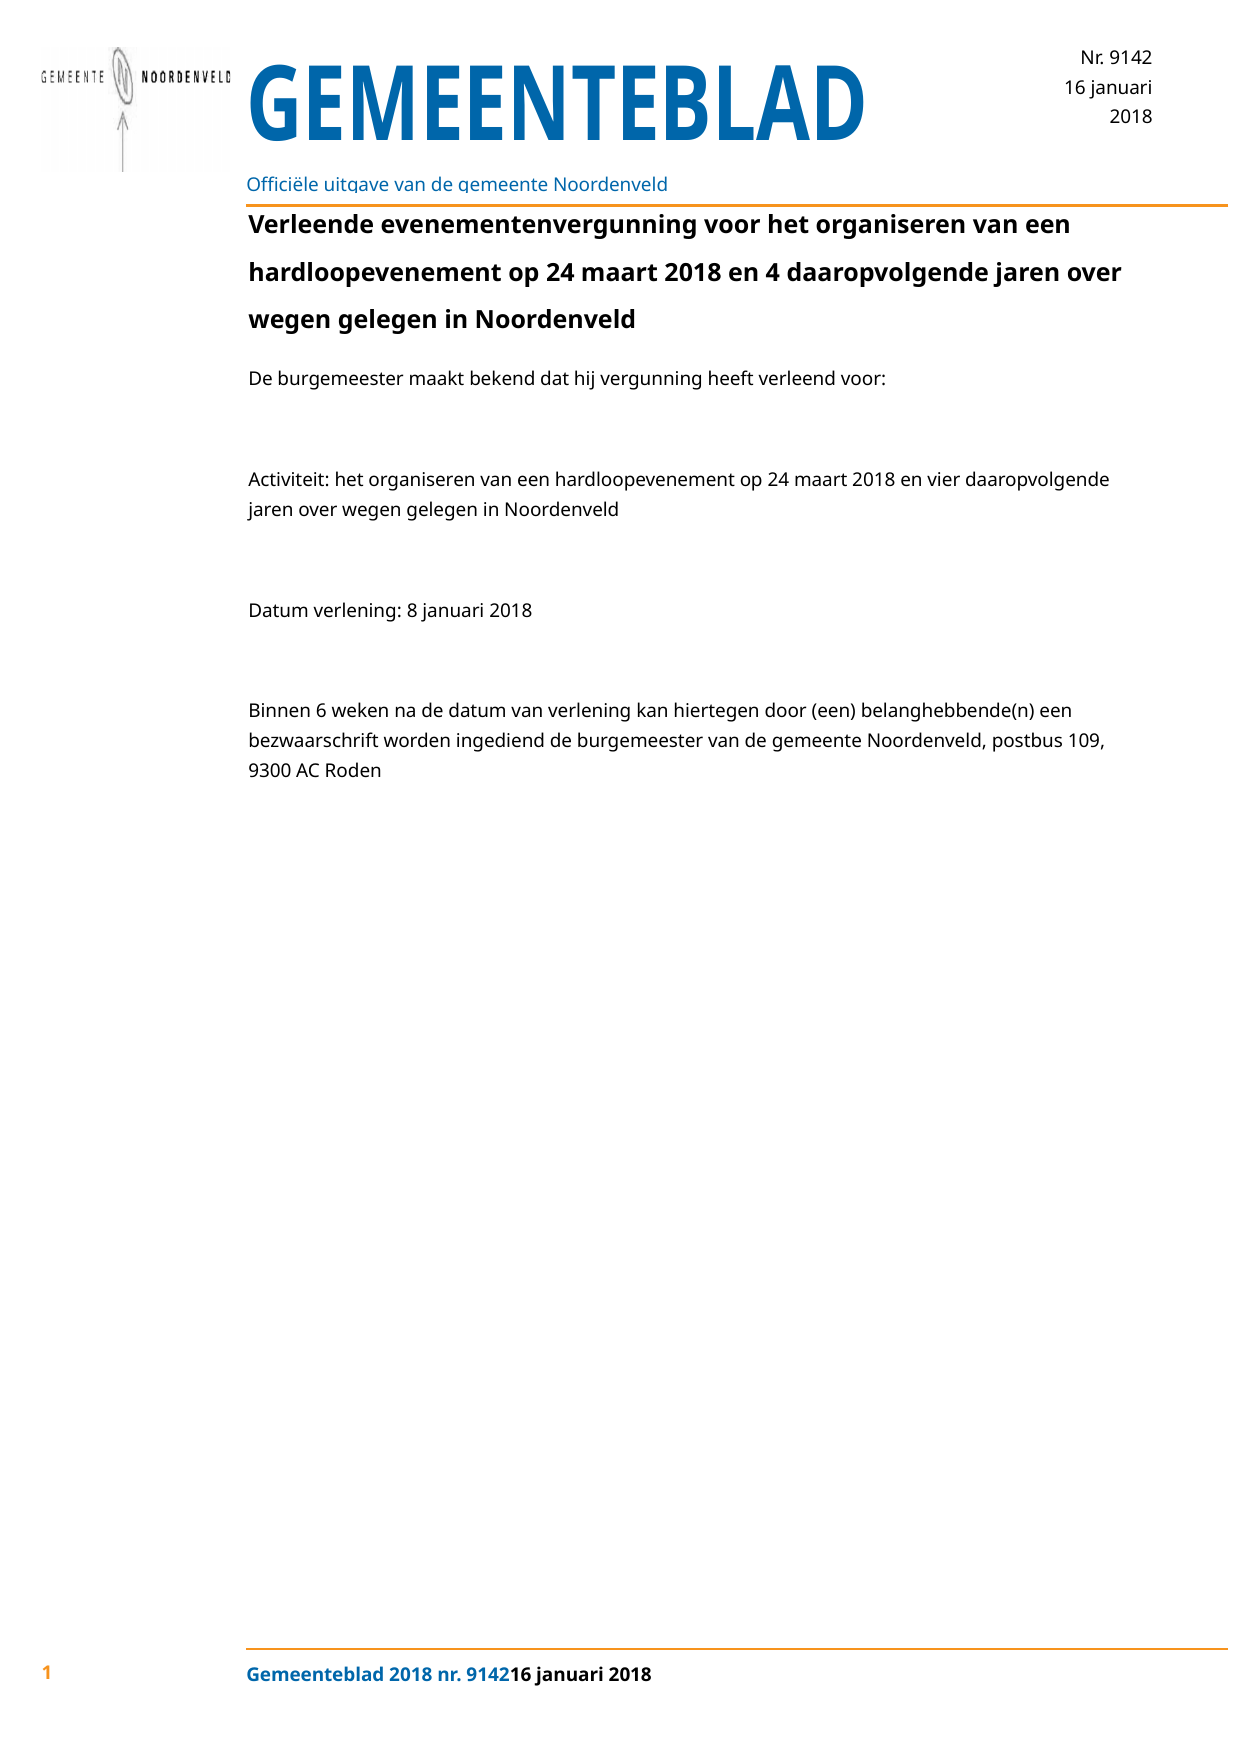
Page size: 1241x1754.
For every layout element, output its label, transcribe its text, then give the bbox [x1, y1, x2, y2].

text Datum verlening: 8 januari 2018 [248, 597, 1152, 622]
text De burgemeester maakt bekend dat hij vergunning heeft verleend voor: [248, 366, 1152, 391]
text Binnen 6 weken na de datum van verlening kan hiertegen door (een) belanghebbende(n) een bezwaarschrift worden ingediend de burgemeester van de gemeente Noordenveld, postbus 109, 9300 AC Roden [248, 698, 1152, 782]
text Verleende evenementenvergunning voor het organiseren van een hardloopevenement op 24 maart 2018 en 4 daaropvolgende jaren over wegen gelegen in Noordenveld [248, 207, 1152, 336]
text Activiteit: het organiseren van een hardloopevenement op 24 maart 2018 en vier daaropvolgende jaren over wegen gelegen in Noordenveld [248, 466, 1152, 522]
picture [41, 47, 231, 172]
